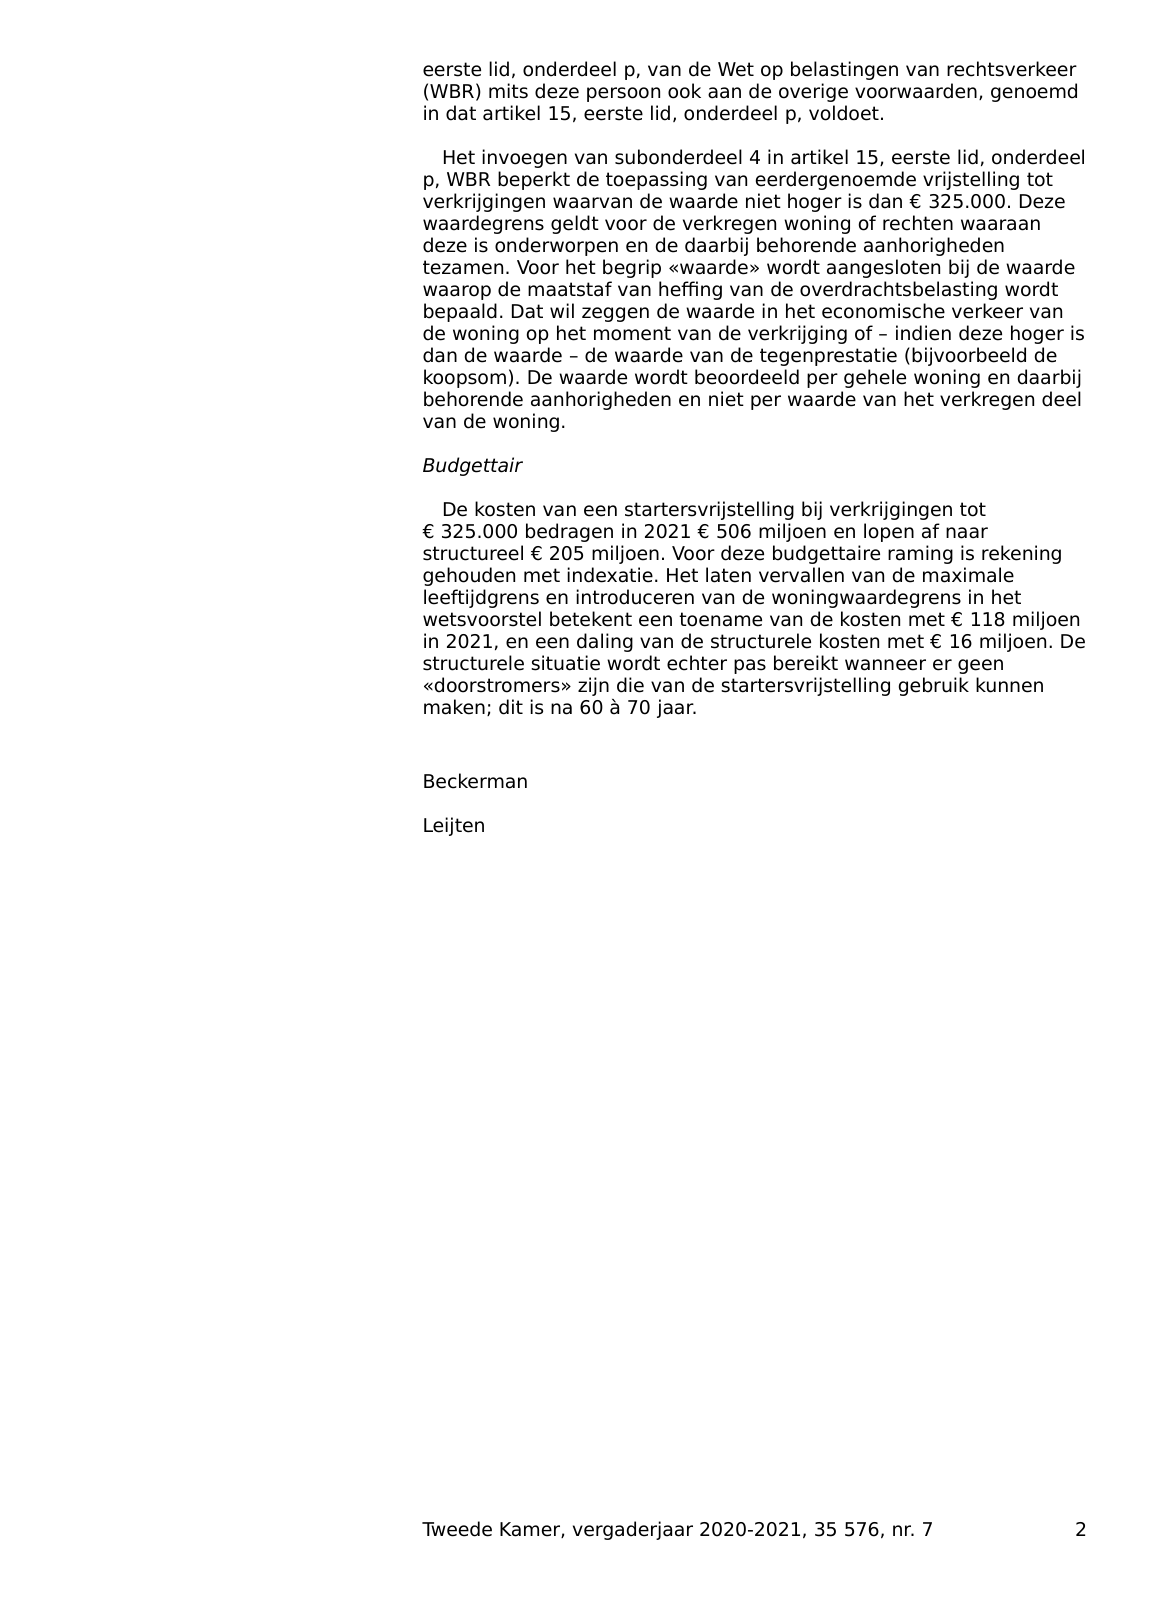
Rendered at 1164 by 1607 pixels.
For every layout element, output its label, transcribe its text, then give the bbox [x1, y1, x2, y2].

text eerste lid, onderdeel p, van de Wet op belastingen van rechtsverkeer (WBR) mits deze persoon ook aan de overige voorwaarden, genoemd in dat artikel 15, eerste lid, onderdeel p, voldoet. [422, 59, 1087, 125]
text Het invoegen van subonderdeel 4 in artikel 15, eerste lid, onderdeel p, WBR beperkt de toepassing van eerdergenoemde vrijstelling tot verkrijgingen waarvan de waarde niet hoger is dan € 325.000. Deze waardegrens geldt voor de verkregen woning of rechten waaraan deze is onderworpen en de daarbij behorende aanhorigheden tezamen. Voor het begrip «waarde» wordt aangesloten bij de waarde waarop de maatstaf van heffing van de overdrachtsbelasting wordt bepaald. Dat wil zeggen de waarde in het economische verkeer van de woning op het moment van de verkrijging of – indien deze hoger is dan de waarde – de waarde van de tegenprestatie (bijvoorbeeld de koopsom). De waarde wordt beoordeeld per gehele woning en daarbij behorende aanhorigheden en niet per waarde van het verkregen deel van de woning. [422, 147, 1087, 433]
text Beckerman Leijten [422, 749, 1087, 837]
text De kosten van een startersvrijstelling bij verkrijgingen tot € 325.000 bedragen in 2021 € 506 miljoen en lopen af naar structureel € 205 miljoen. Voor deze budgettaire raming is rekening gehouden met indexatie. Het laten vervallen van de maximale leeftijdgrens en introduceren van de woningwaardegrens in het wetsvoorstel betekent een toename van de kosten met € 118 miljoen in 2021, en een daling van de structurele kosten met € 16 miljoen. De structurele situatie wordt echter pas bereikt wanneer er geen «doorstromers» zijn die van de startersvrijstelling gebruik kunnen maken; dit is na 60 à 70 jaar. [422, 499, 1087, 719]
subtitle Budgettair [422, 455, 1087, 477]
